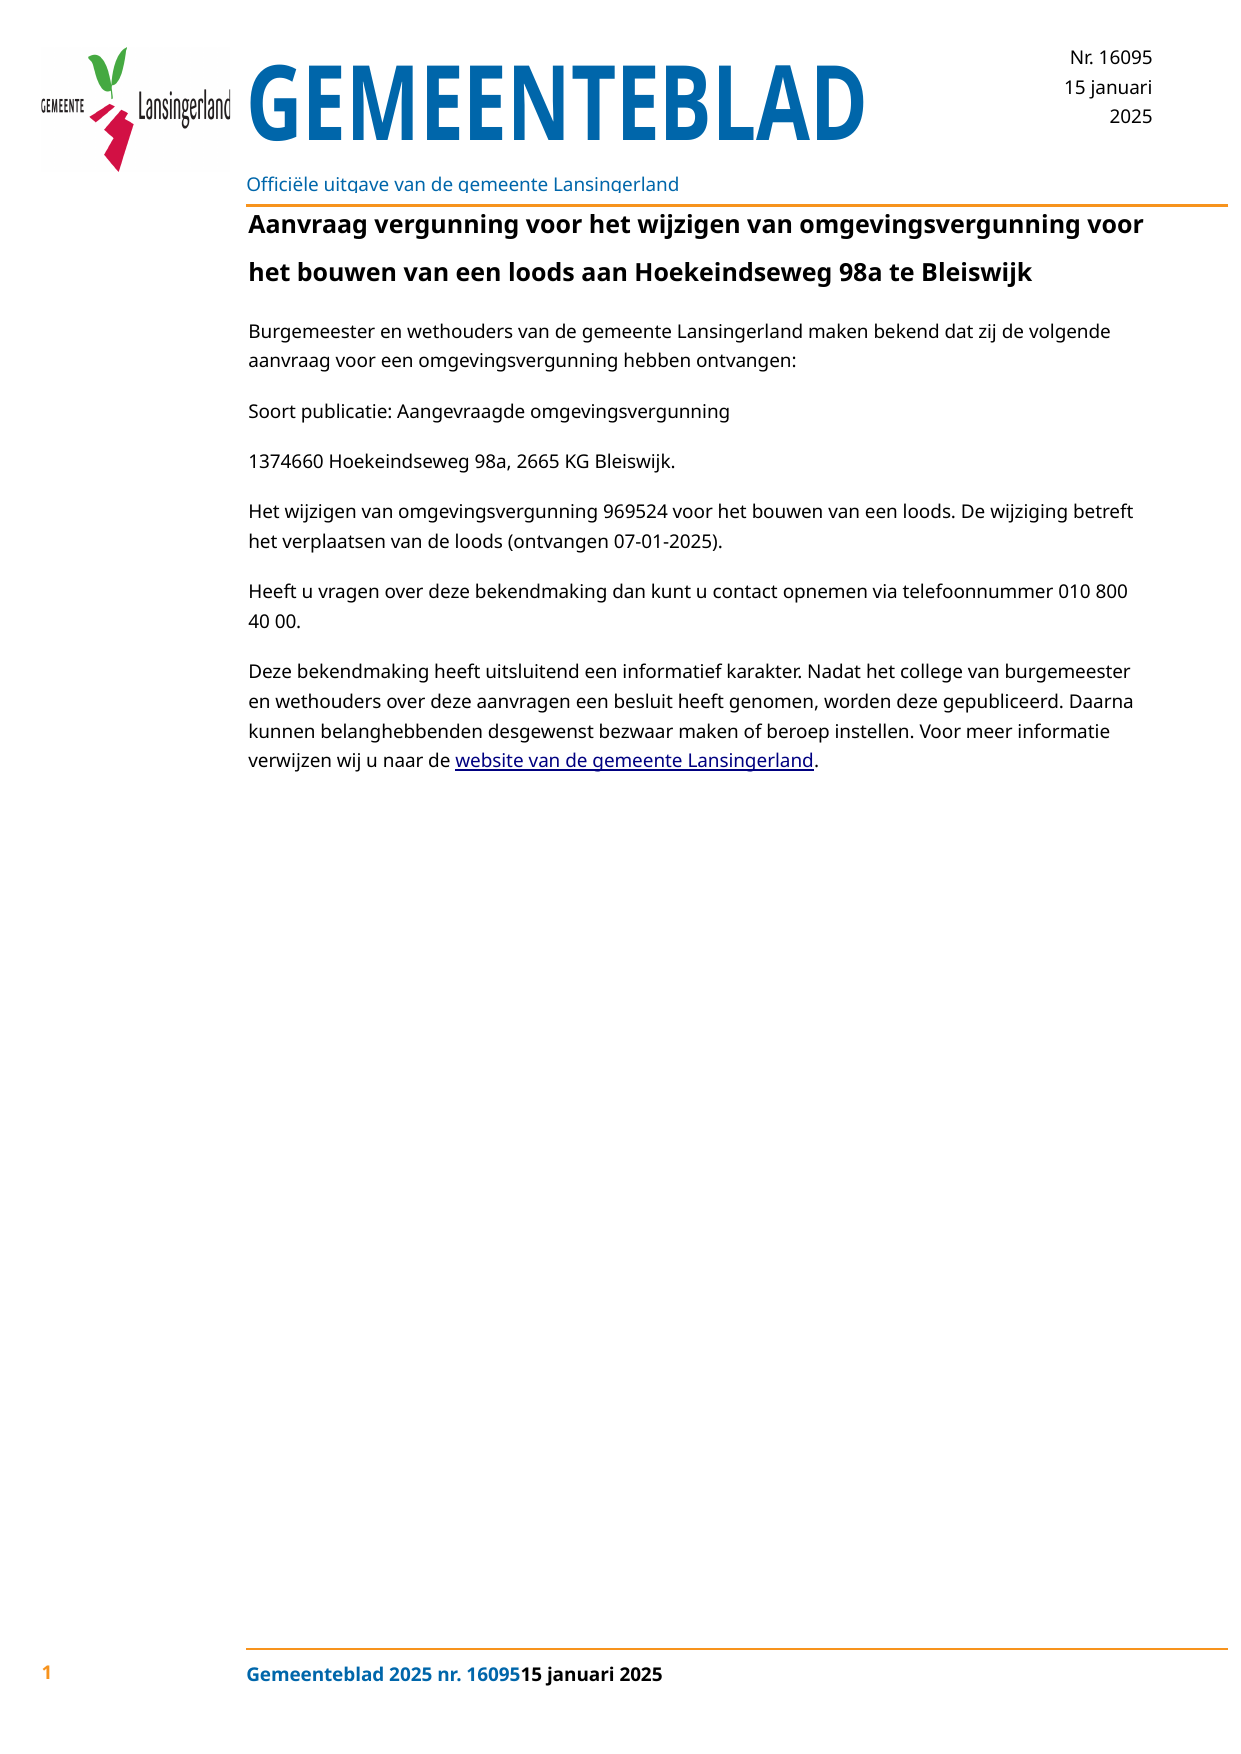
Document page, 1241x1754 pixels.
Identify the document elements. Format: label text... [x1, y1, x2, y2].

text Burgemeester en wethouders van de gemeente Lansingerland maken bekend dat zij de volgende aanvraag voor een omgevingsvergunning hebben ontvangen: [248, 318, 1152, 373]
text Soort publicatie: Aangevraagde omgevingsvergunning [248, 398, 1152, 424]
text Aanvraag vergunning voor het wijzigen van omgevingsvergunning voor het bouwen van een loods aan Hoekeindseweg 98a te Bleiswijk [248, 207, 1152, 288]
text Het wijzigen van omgevingsvergunning 969524 voor het bouwen van een loods. De wijziging betreft het verplaatsen van de loods (ontvangen 07-01-2025). [248, 499, 1152, 554]
text 1374660 Hoekeindseweg 98a, 2665 KG Bleiswijk. [248, 448, 1152, 474]
text Heeft u vragen over deze bekendmaking dan kunt u contact opnemen via telefoonnummer 010 800 40 00. [248, 579, 1152, 634]
text Deze bekendmaking heeft uitsluitend een informatief karakter. Nadat het college van burgemeester en wethouders over deze aanvragen een besluit heeft genomen, worden deze gepubliceerd. Daarna kunnen belanghebbenden desgewenst bezwaar maken of beroep instellen. Voor meer informatie verwijzen wij u naar de website van de gemeente Lansingerland. [248, 659, 1152, 773]
picture [41, 47, 231, 172]
